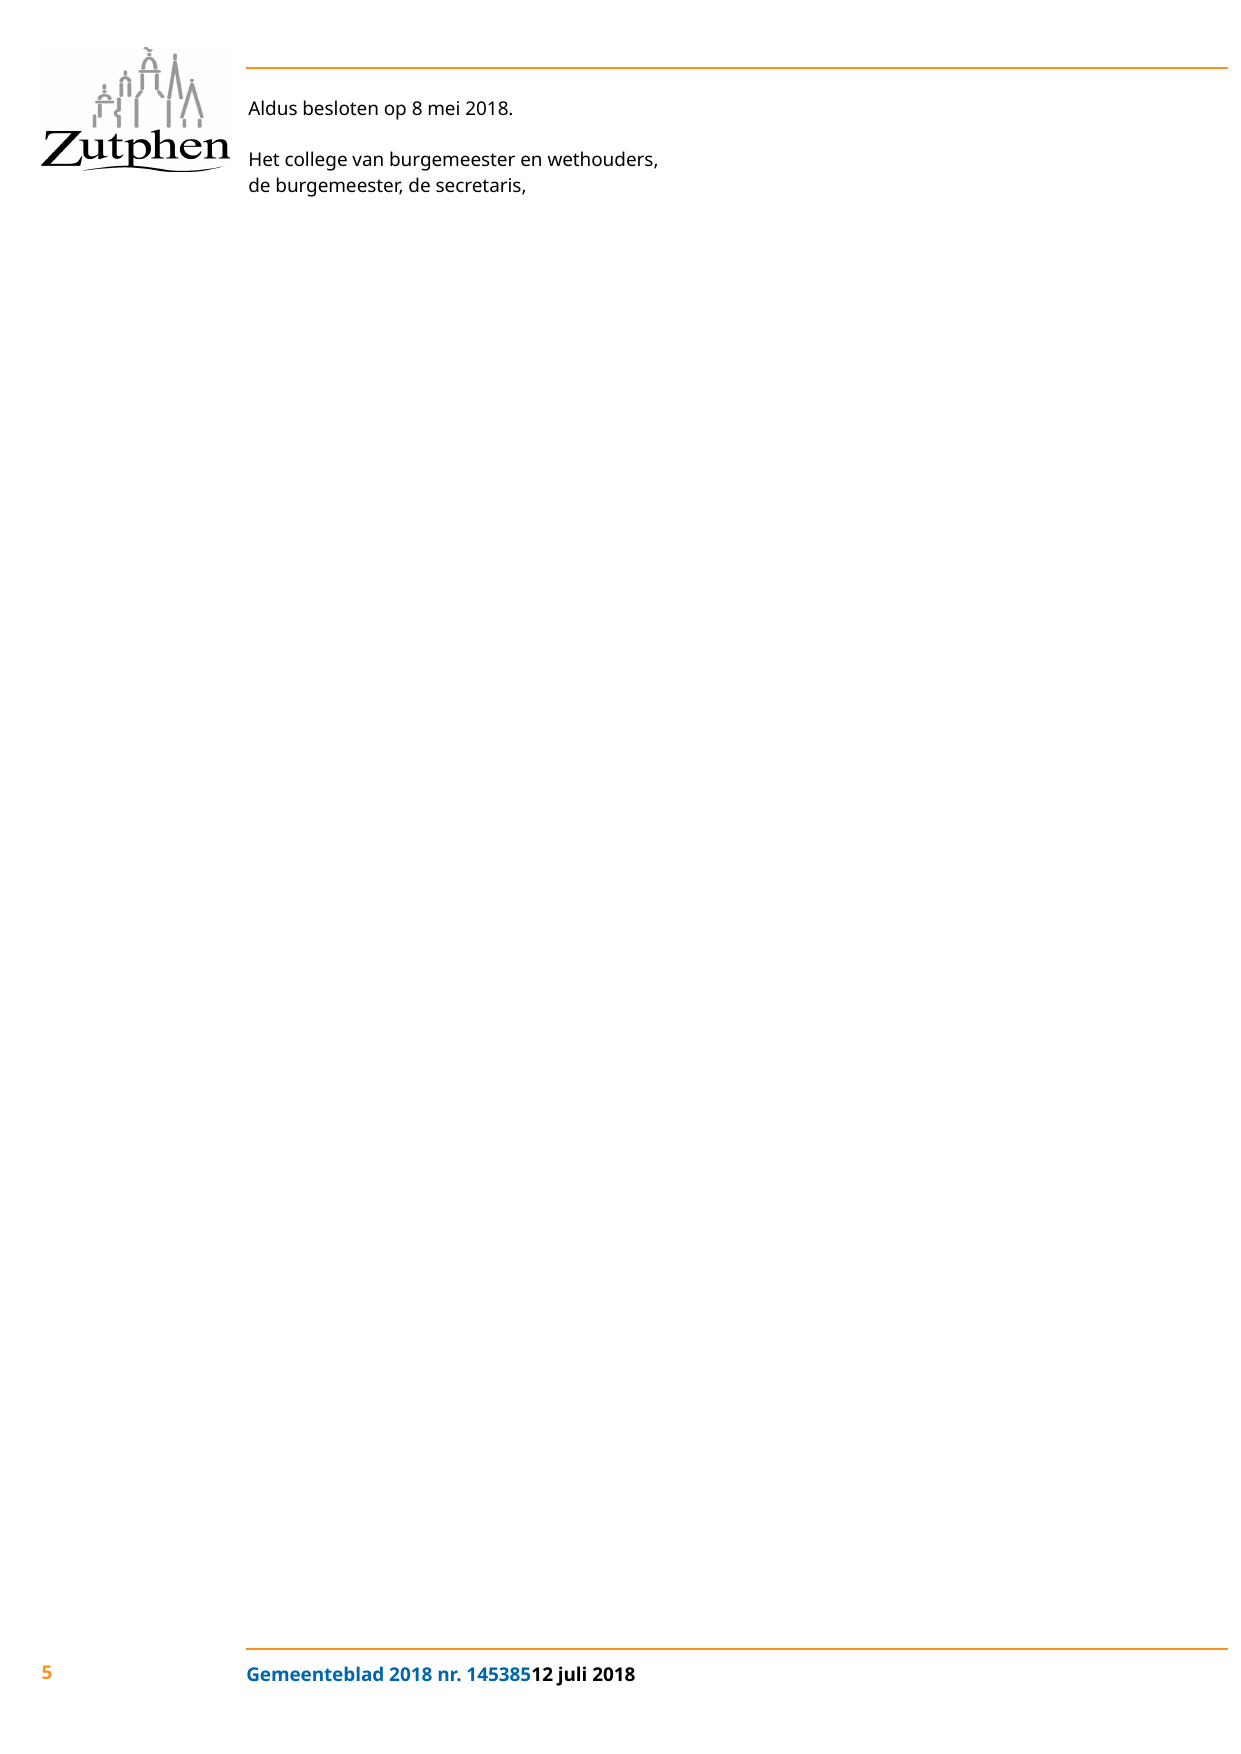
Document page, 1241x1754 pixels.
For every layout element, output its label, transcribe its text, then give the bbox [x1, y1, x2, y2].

text Aldus besloten op 8 mei 2018. [248, 95, 1152, 121]
text de burgemeester, de secretaris, [248, 172, 1152, 198]
picture [41, 47, 231, 172]
text Het college van burgemeester en wethouders, [248, 146, 1152, 172]
